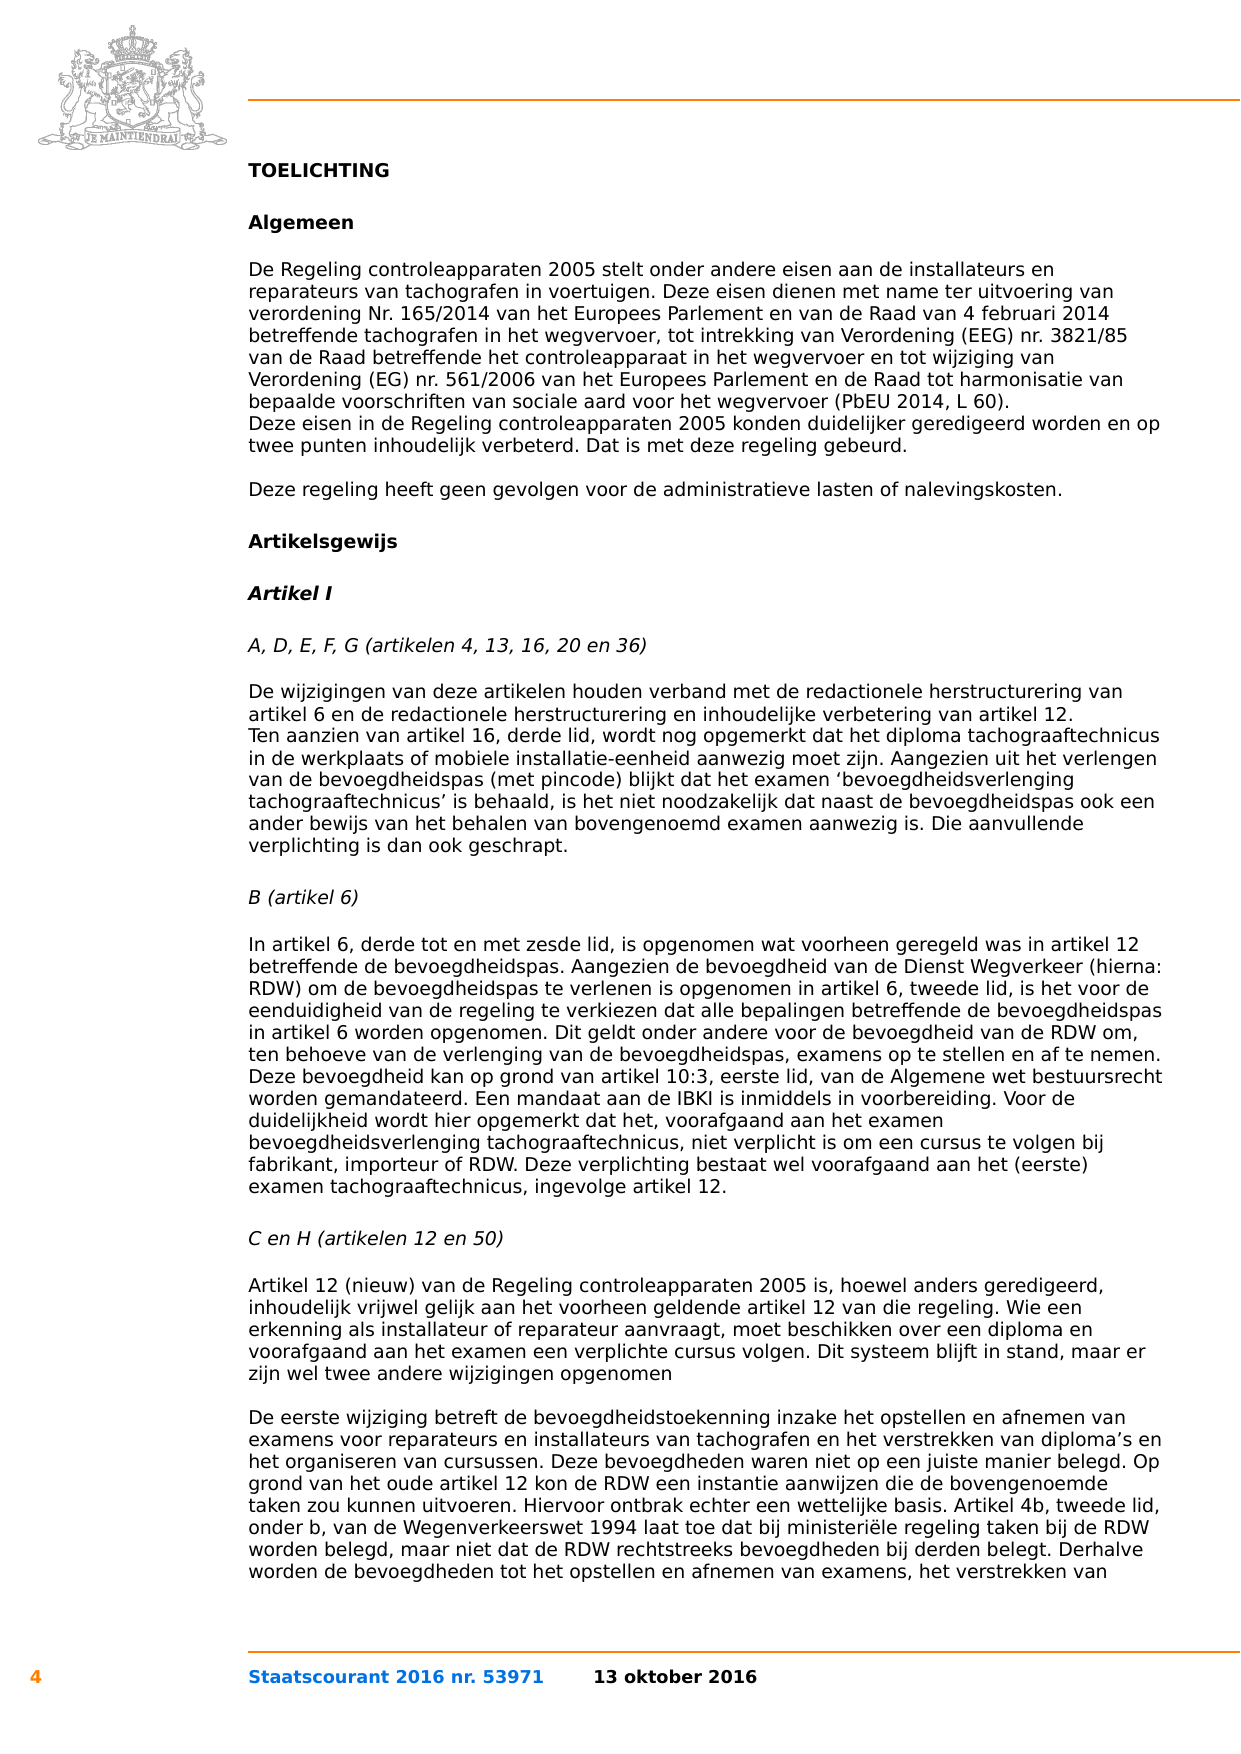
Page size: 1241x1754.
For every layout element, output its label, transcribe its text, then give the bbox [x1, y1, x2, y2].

text Deze eisen in de Regeling controleapparaten 2005 konden duidelijker geredigeerd worden en op twee punten inhoudelijk verbeterd. Dat is met deze regeling gebeurd. [248, 413, 1163, 457]
subtitle TOELICHTING [248, 160, 1163, 182]
text Ten aanzien van artikel 16, derde lid, wordt nog opgemerkt dat het diploma tachograaftechnicus in de werkplaats of mobiele installatie-eenheid aanwezig moet zijn. Aangezien uit het verlengen van de bevoegdheidspas (met pincode) blijkt dat het examen ‘bevoegdheidsverlenging tachograaftechnicus’ is behaald, is het niet noodzakelijk dat naast de bevoegdheidspas ook een ander bewijs van het behalen van bovengenoemd examen aanwezig is. Die aanvullende verplichting is dan ook geschrapt. [248, 725, 1163, 857]
text De eerste wijziging betreft de bevoegdheidstoekenning inzake het opstellen en afnemen van examens voor reparateurs en installateurs van tachografen en het verstrekken van diploma’s en het organiseren van cursussen. Deze bevoegdheden waren niet op een juiste manier belegd. Op grond van het oude artikel 12 kon de RDW een instantie aanwijzen die de bovengenoemde taken zou kunnen uitvoeren. Hiervoor ontbrak echter een wettelijke basis. Artikel 4b, tweede lid, onder b, van de Wegenverkeerswet 1994 laat toe dat bij ministeriële regeling taken bij de RDW worden belegd, maar niet dat de RDW rechtstreeks bevoegdheden bij derden belegt. Derhalve worden de bevoegdheden tot het opstellen en afnemen van examens, het verstrekken van [248, 1407, 1163, 1583]
subtitle Artikel I [248, 582, 1163, 604]
picture [38, 25, 227, 150]
subtitle C en H (artikelen 12 en 50) [248, 1228, 1163, 1250]
subtitle B (artikel 6) [248, 887, 1163, 909]
text Artikel 12 (nieuw) van de Regeling controleapparaten 2005 is, hoewel anders geredigeerd, inhoudelijk vrijwel gelijk aan het voorheen geldende artikel 12 van die regeling. Wie een erkenning als installateur of reparateur aanvraagt, moet beschikken over een diploma en voorafgaand aan het examen een verplichte cursus volgen. Dit systeem blijft in stand, maar er zijn wel twee andere wijzigingen opgenomen [248, 1275, 1163, 1385]
text De Regeling controleapparaten 2005 stelt onder andere eisen aan de installateurs en reparateurs van tachografen in voertuigen. Deze eisen dienen met name ter uitvoering van verordening Nr. 165/2014 van het Europees Parlement en van de Raad van 4 februari 2014 betreffende tachografen in het wegvervoer, tot intrekking van Verordening (EEG) nr. 3821/85 van de Raad betreffende het controleapparaat in het wegvervoer en tot wijziging van Verordening (EG) nr. 561/2006 van het Europees Parlement en de Raad tot harmonisatie van bepaalde voorschriften van sociale aard voor het wegvervoer (PbEU 2014, L 60). [248, 259, 1163, 413]
text De wijzigingen van deze artikelen houden verband met de redactionele herstructurering van artikel 6 en de redactionele herstructurering en inhoudelijke verbetering van artikel 12. [248, 681, 1163, 725]
text In artikel 6, derde tot en met zesde lid, is opgenomen wat voorheen geregeld was in artikel 12 betreffende de bevoegdheidspas. Aangezien de bevoegdheid van de Dienst Wegverkeer (hierna: RDW) om de bevoegdheidspas te verlenen is opgenomen in artikel 6, tweede lid, is het voor de eenduidigheid van de regeling te verkiezen dat alle bepalingen betreffende de bevoegdheidspas in artikel 6 worden opgenomen. Dit geldt onder andere voor de bevoegdheid van de RDW om, ten behoeve van de verlenging van de bevoegdheidspas, examens op te stellen en af te nemen. Deze bevoegdheid kan op grond van artikel 10:3, eerste lid, van de Algemene wet bestuursrecht worden gemandateerd. Een mandaat aan de IBKI is inmiddels in voorbereiding. Voor de duidelijkheid wordt hier opgemerkt dat het, voorafgaand aan het examen bevoegdheidsverlenging tachograaftechnicus, niet verplicht is om een cursus te volgen bij fabrikant, importeur of RDW. Deze verplichting bestaat wel voorafgaand aan het (eerste) examen tachograaftechnicus, ingevolge artikel 12. [248, 934, 1163, 1198]
subtitle A, D, E, F, G (artikelen 4, 13, 16, 20 en 36) [248, 634, 1163, 656]
subtitle Algemeen [248, 212, 1163, 234]
text Deze regeling heeft geen gevolgen voor de administratieve lasten of nalevingskosten. [248, 478, 1163, 501]
subtitle Artikelsgewijs [248, 531, 1163, 552]
